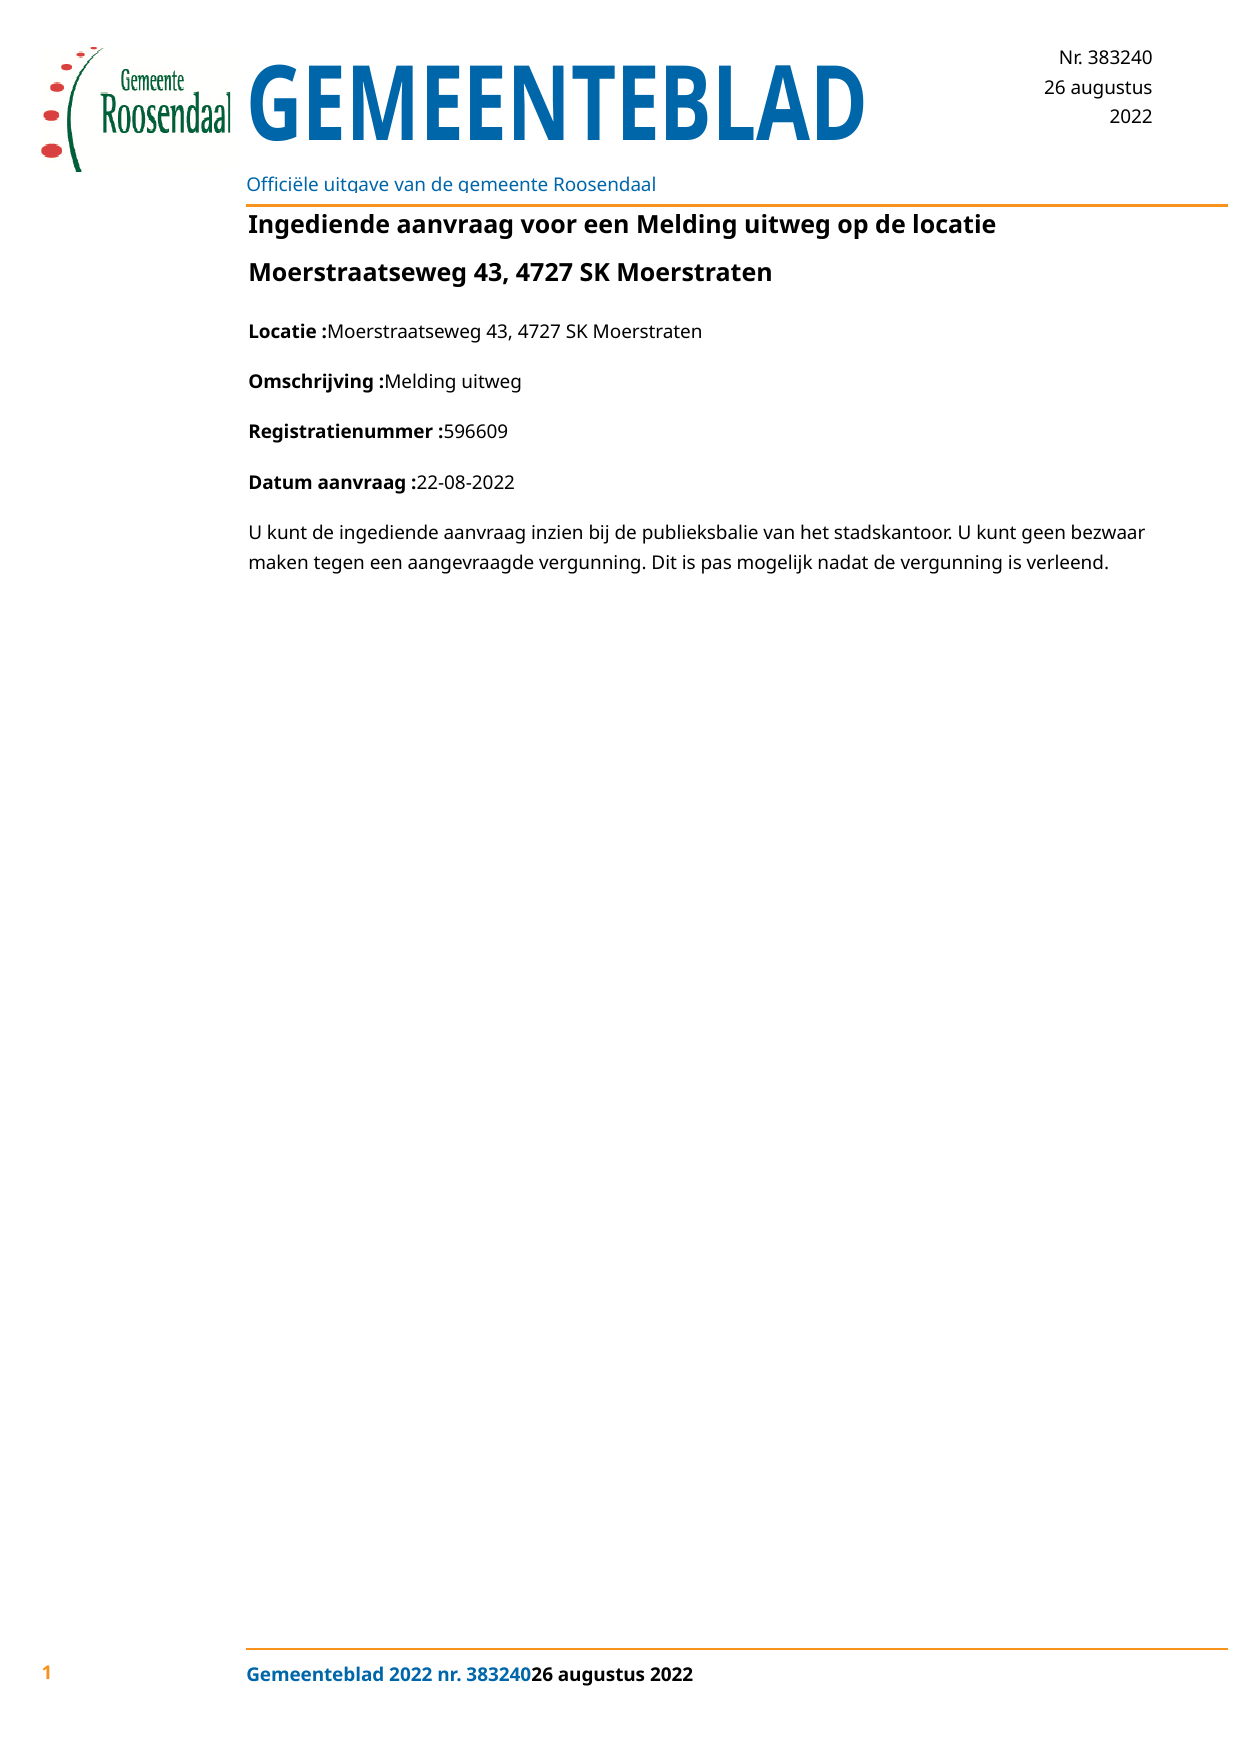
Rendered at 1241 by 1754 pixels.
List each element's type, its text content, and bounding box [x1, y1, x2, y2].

text Omschrijving :Melding uitweg [248, 368, 1152, 394]
text Locatie :Moerstraatseweg 43, 4727 SK Moerstraten [248, 318, 1152, 344]
picture [41, 47, 231, 172]
text Registratienummer :596609 [248, 419, 1152, 444]
text Ingediende aanvraag voor een Melding uitweg op de locatie Moerstraatseweg 43, 4727 SK Moerstraten [248, 207, 1152, 288]
text U kunt de ingediende aanvraag inzien bij de publieksbalie van het stadskantoor. U kunt geen bezwaar maken tegen een aangevraagde vergunning. Dit is pas mogelijk nadat de vergunning is verleend. [248, 519, 1152, 575]
text Datum aanvraag :22-08-2022 [248, 469, 1152, 495]
